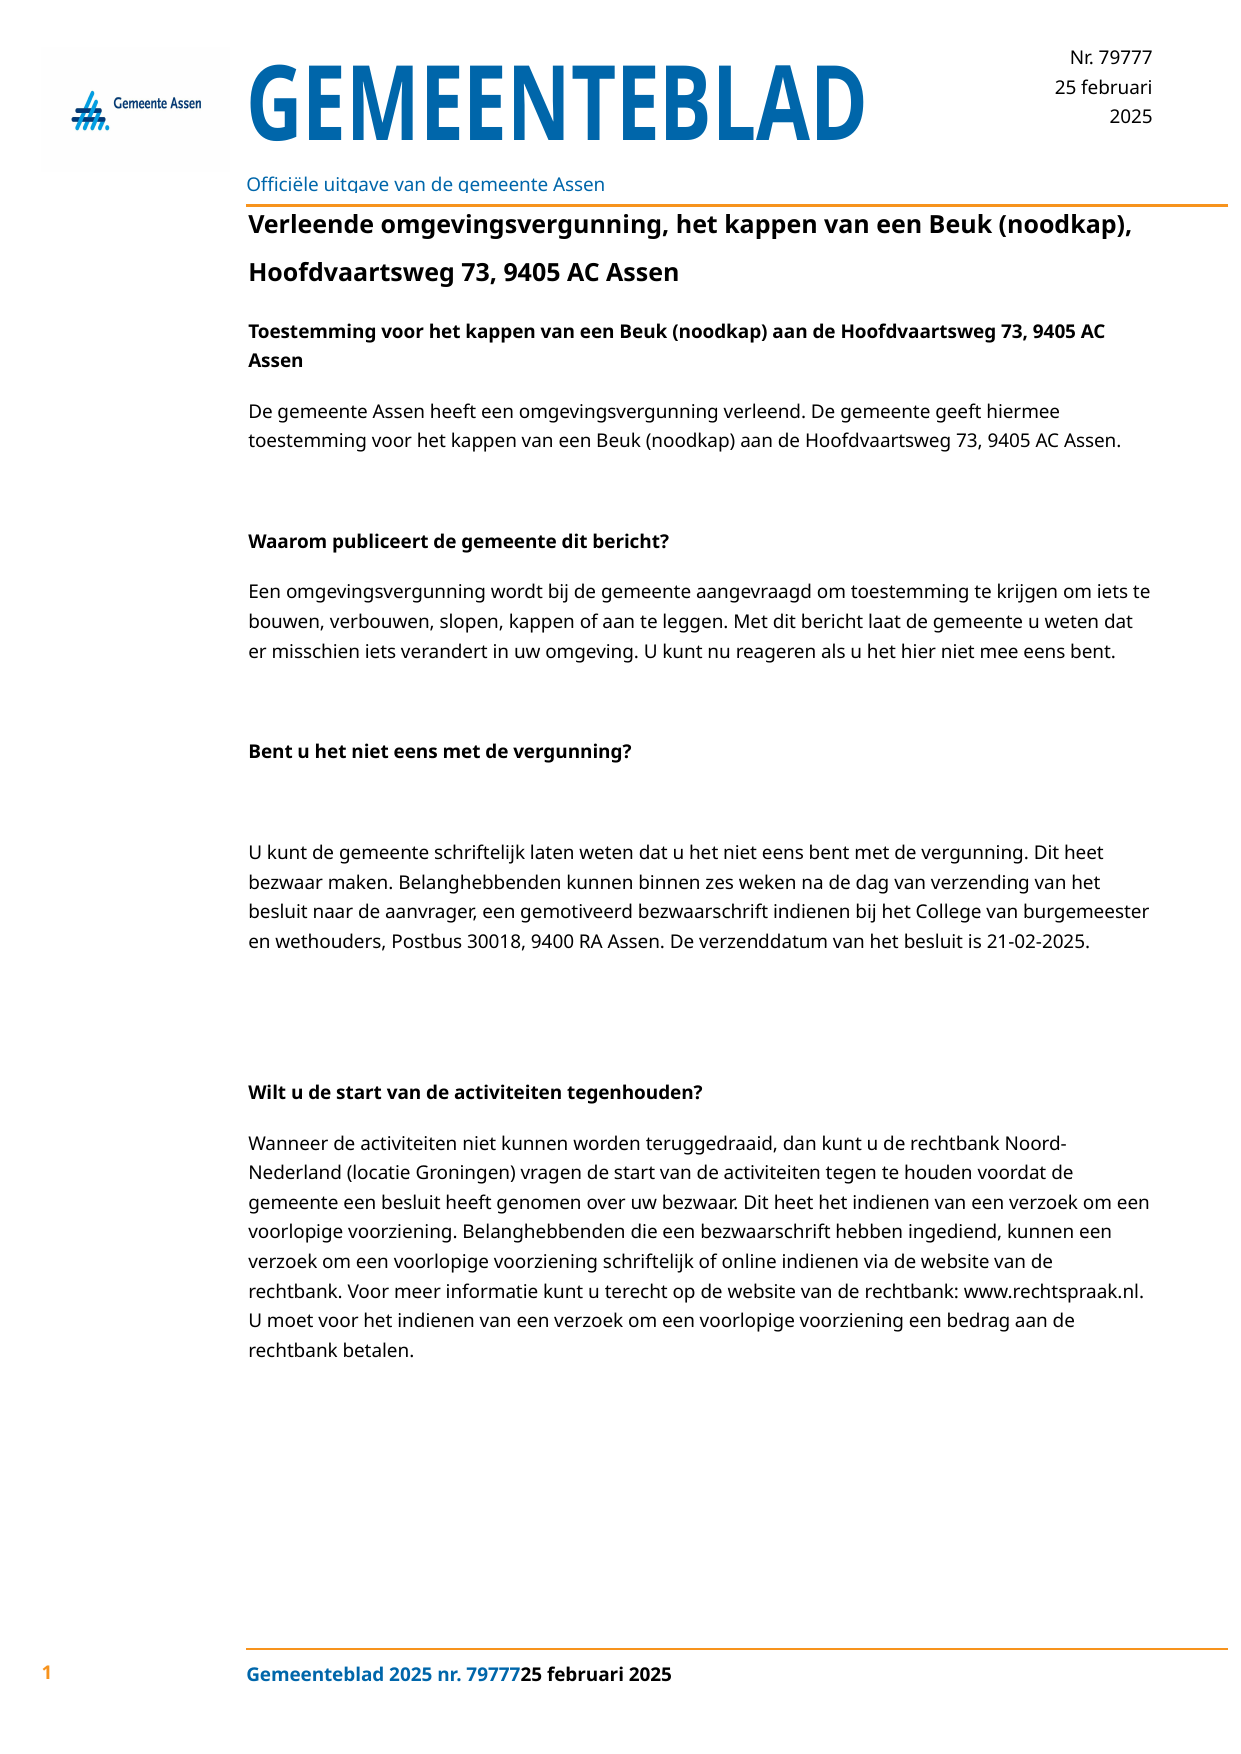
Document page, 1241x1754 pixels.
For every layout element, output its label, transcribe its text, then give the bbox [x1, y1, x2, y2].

text U kunt de gemeente schriftelijk laten weten dat u het niet eens bent met de vergunning. Dit heet bezwaar maken. Belanghebbenden kunnen binnen zes weken na de dag van verzending van het besluit naar de aanvrager, een gemotiveerd bezwaarschrift indienen bij het College van burgemeester en wethouders, Postbus 30018, 9400 RA Assen. De verzenddatum van het besluit is 21-02-2025. [248, 839, 1152, 954]
text Wilt u de start van de activiteiten tegenhouden? [248, 1079, 1152, 1105]
text De gemeente Assen heeft een omgevingsvergunning verleend. De gemeente geeft hiermee toestemming voor het kappen van een Beuk (noodkap) aan de Hoofdvaartsweg 73, 9405 AC Assen. [248, 398, 1152, 453]
picture [41, 47, 231, 172]
text Een omgevingsvergunning wordt bij de gemeente aangevraagd om toestemming te krijgen om iets te bouwen, verbouwen, slopen, kappen of aan te leggen. Met dit bericht laat de gemeente u weten dat er misschien iets verandert in uw omgeving. U kunt nu reageren als u het hier niet mee eens bent. [248, 579, 1152, 664]
text Wanneer de activiteiten niet kunnen worden teruggedraaid, dan kunt u de rechtbank Noord-Nederland (locatie Groningen) vragen de start van de activiteiten tegen te houden voordat de gemeente een besluit heeft genomen over uw bezwaar. Dit heet het indienen van een verzoek om een voorlopige voorziening. Belanghebbenden die een bezwaarschrift hebben ingediend, kunnen een verzoek om een voorlopige voorziening schriftelijk of online indienen via de website van de rechtbank. Voor meer informatie kunt u terecht op de website van de rechtbank: www.rechtspraak.nl. U moet voor het indienen van een verzoek om een voorlopige voorziening een bedrag aan de rechtbank betalen. [248, 1130, 1152, 1363]
text Verleende omgevingsvergunning, het kappen van een Beuk (noodkap), Hoofdvaartsweg 73, 9405 AC Assen [248, 207, 1152, 288]
text Toestemming voor het kappen van een Beuk (noodkap) aan de Hoofdvaartsweg 73, 9405 AC Assen [248, 318, 1152, 373]
text Waarom publiceert de gemeente dit bericht? [248, 528, 1152, 554]
text Bent u het niet eens met de vergunning? [248, 739, 1152, 764]
